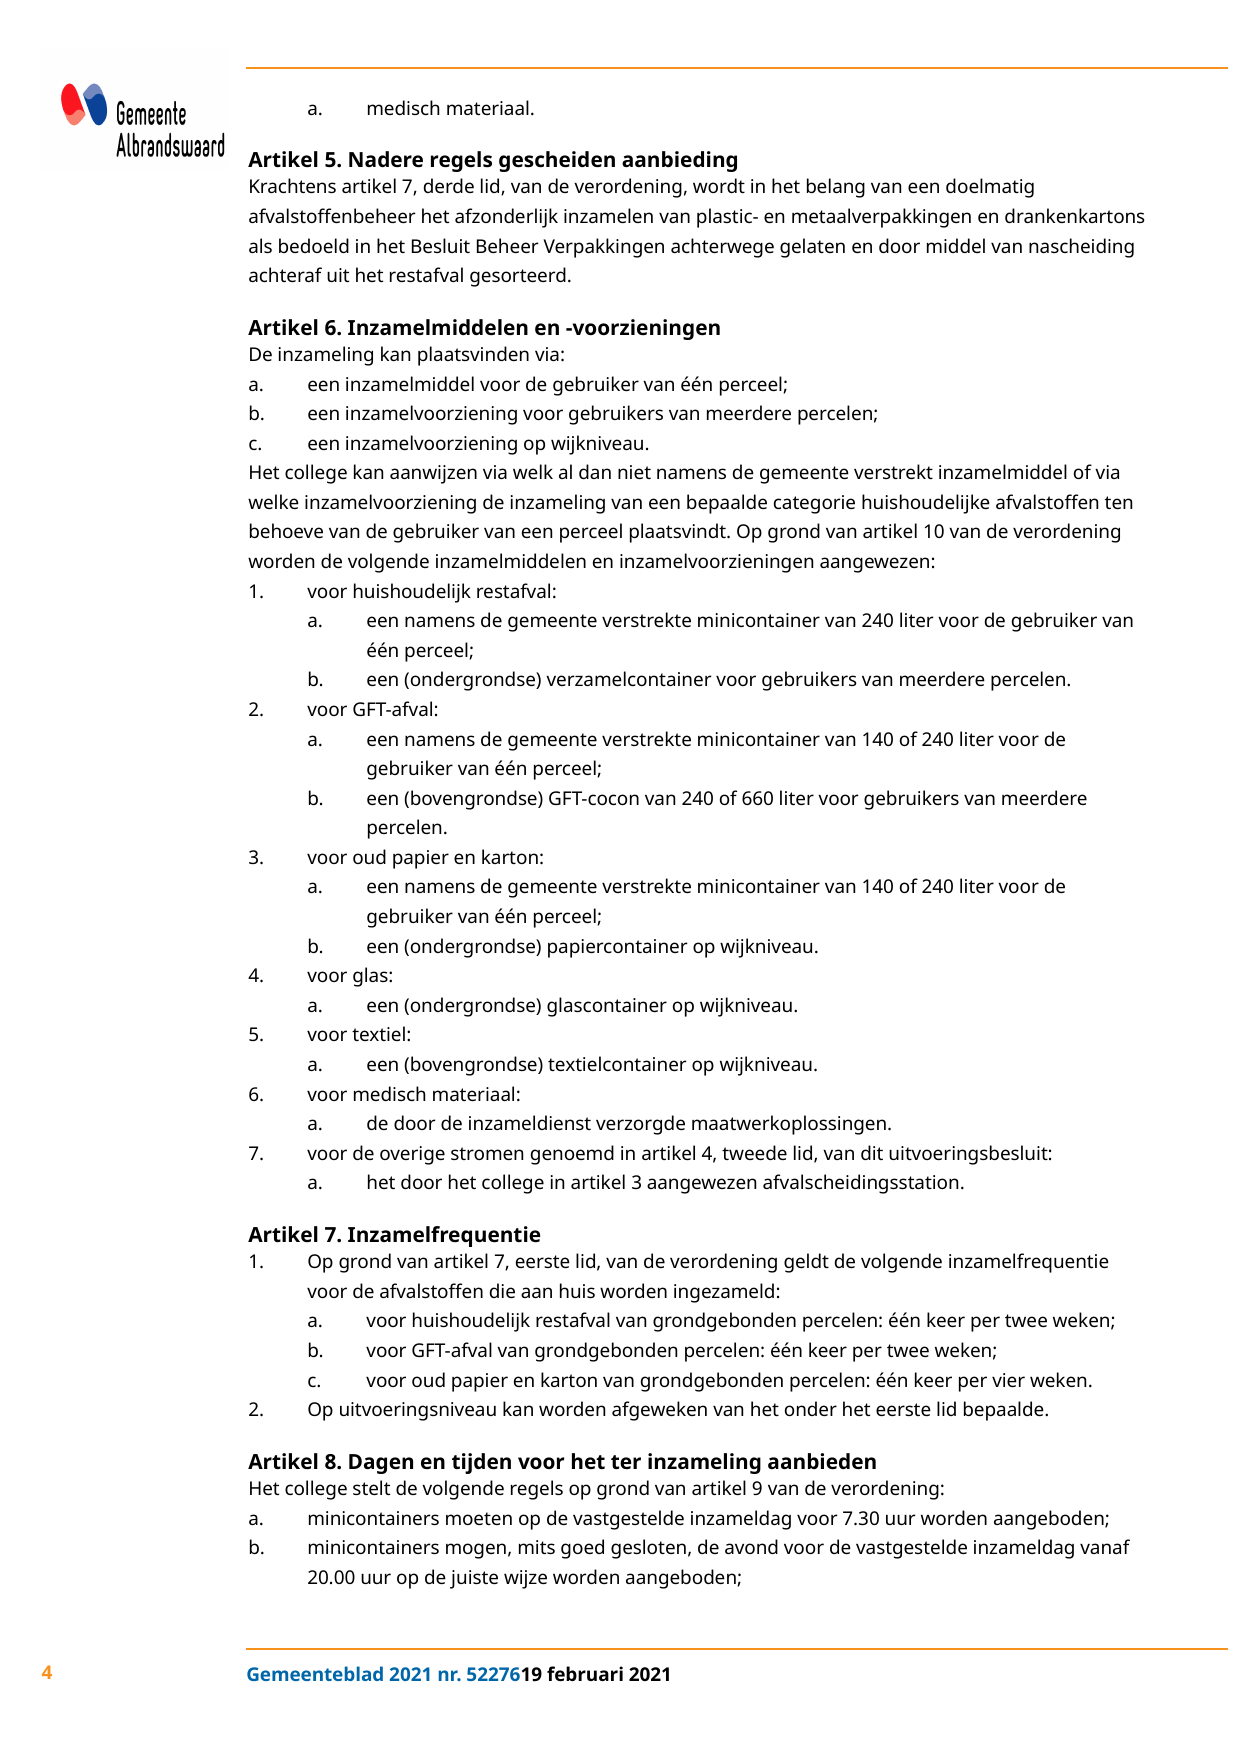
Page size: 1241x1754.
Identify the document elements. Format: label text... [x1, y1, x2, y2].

text Artikel 8. Dagen en tijden voor het ter inzameling aanbieden [248, 1447, 1152, 1475]
list medisch materiaal. [307, 95, 1152, 121]
list een inzamelvoorziening voor gebruikers van meerdere percelen; [248, 400, 1152, 426]
list voor textiel: [248, 1022, 1152, 1047]
list een namens de gemeente verstrekte minicontainer van 240 liter voor de gebruiker van één perceel; [307, 607, 1152, 663]
list voor oud papier en karton van grondgebonden percelen: één keer per vier weken. [307, 1367, 1152, 1392]
list een namens de gemeente verstrekte minicontainer van 140 of 240 liter voor de gebruiker van één perceel; [307, 874, 1152, 929]
list Op uitvoeringsniveau kan worden afgeweken van het onder het eerste lid bepaalde. [248, 1396, 1152, 1422]
text Artikel 5. Nadere regels gescheiden aanbieding [248, 145, 1152, 174]
list voor oud papier en karton: [248, 844, 1152, 870]
picture [41, 47, 231, 172]
text De inzameling kan plaatsvinden via: [248, 341, 1152, 367]
list minicontainers moeten op de vastgestelde inzameldag voor 7.30 uur worden aangeboden; [248, 1505, 1152, 1531]
list een (ondergrondse) papiercontainer op wijkniveau. [307, 933, 1152, 959]
text Artikel 7. Inzamelfrequentie [248, 1220, 1152, 1248]
list Op grond van artikel 7, eerste lid, van de verordening geldt de volgende inzamelfrequentie voor de afvalstoffen die aan huis worden ingezameld: [248, 1248, 1152, 1304]
text Krachtens artikel 7, derde lid, van de verordening, wordt in het belang van een doelmatig afvalstoffenbeheer het afzonderlijk inzamelen van plastic- en metaalverpakkingen en drankenkartons als bedoeld in het Besluit Beheer Verpakkingen achterwege gelaten en door middel van nascheiding achteraf uit het restafval gesorteerd. [248, 174, 1152, 288]
list voor glas: [248, 962, 1152, 988]
text Het college stelt de volgende regels op grond van artikel 9 van de verordening: [248, 1475, 1152, 1501]
list voor huishoudelijk restafval van grondgebonden percelen: één keer per twee weken; [307, 1308, 1152, 1333]
text Artikel 6. Inzamelmiddelen en -voorzieningen [248, 313, 1152, 341]
list voor huishoudelijk restafval: [248, 578, 1152, 604]
list voor GFT-afval van grondgebonden percelen: één keer per twee weken; [307, 1337, 1152, 1363]
list het door het college in artikel 3 aangewezen afvalscheidingsstation. [307, 1169, 1152, 1195]
list een inzamelmiddel voor de gebruiker van één perceel; [248, 371, 1152, 397]
list een inzamelvoorziening op wijkniveau. [248, 430, 1152, 456]
list voor GFT-afval: [248, 696, 1152, 722]
text Het college kan aanwijzen via welk al dan niet namens de gemeente verstrekt inzamelmiddel of via welke inzamelvoorziening de inzameling van een bepaalde categorie huishoudelijke afvalstoffen ten behoeve van de gebruiker van een perceel plaatsvindt. Op grond van artikel 10 van de verordening worden de volgende inzamelmiddelen en inzamelvoorzieningen aangewezen: [248, 459, 1152, 574]
list een (bovengrondse) GFT-cocon van 240 of 660 liter voor gebruikers van meerdere percelen. [307, 785, 1152, 840]
list een namens de gemeente verstrekte minicontainer van 140 of 240 liter voor de gebruiker van één perceel; [307, 726, 1152, 781]
list de door de inzameldienst verzorgde maatwerkoplossingen. [307, 1110, 1152, 1136]
list voor medisch materiaal: [248, 1081, 1152, 1107]
list voor de overige stromen genoemd in artikel 4, tweede lid, van dit uitvoeringsbesluit: [248, 1140, 1152, 1166]
list minicontainers mogen, mits goed gesloten, de avond voor de vastgestelde inzameldag vanaf 20.00 uur op de juiste wijze worden aangeboden; [248, 1534, 1152, 1590]
list een (ondergrondse) glascontainer op wijkniveau. [307, 992, 1152, 1018]
list een (ondergrondse) verzamelcontainer voor gebruikers van meerdere percelen. [307, 667, 1152, 692]
list een (bovengrondse) textielcontainer op wijkniveau. [307, 1051, 1152, 1077]
